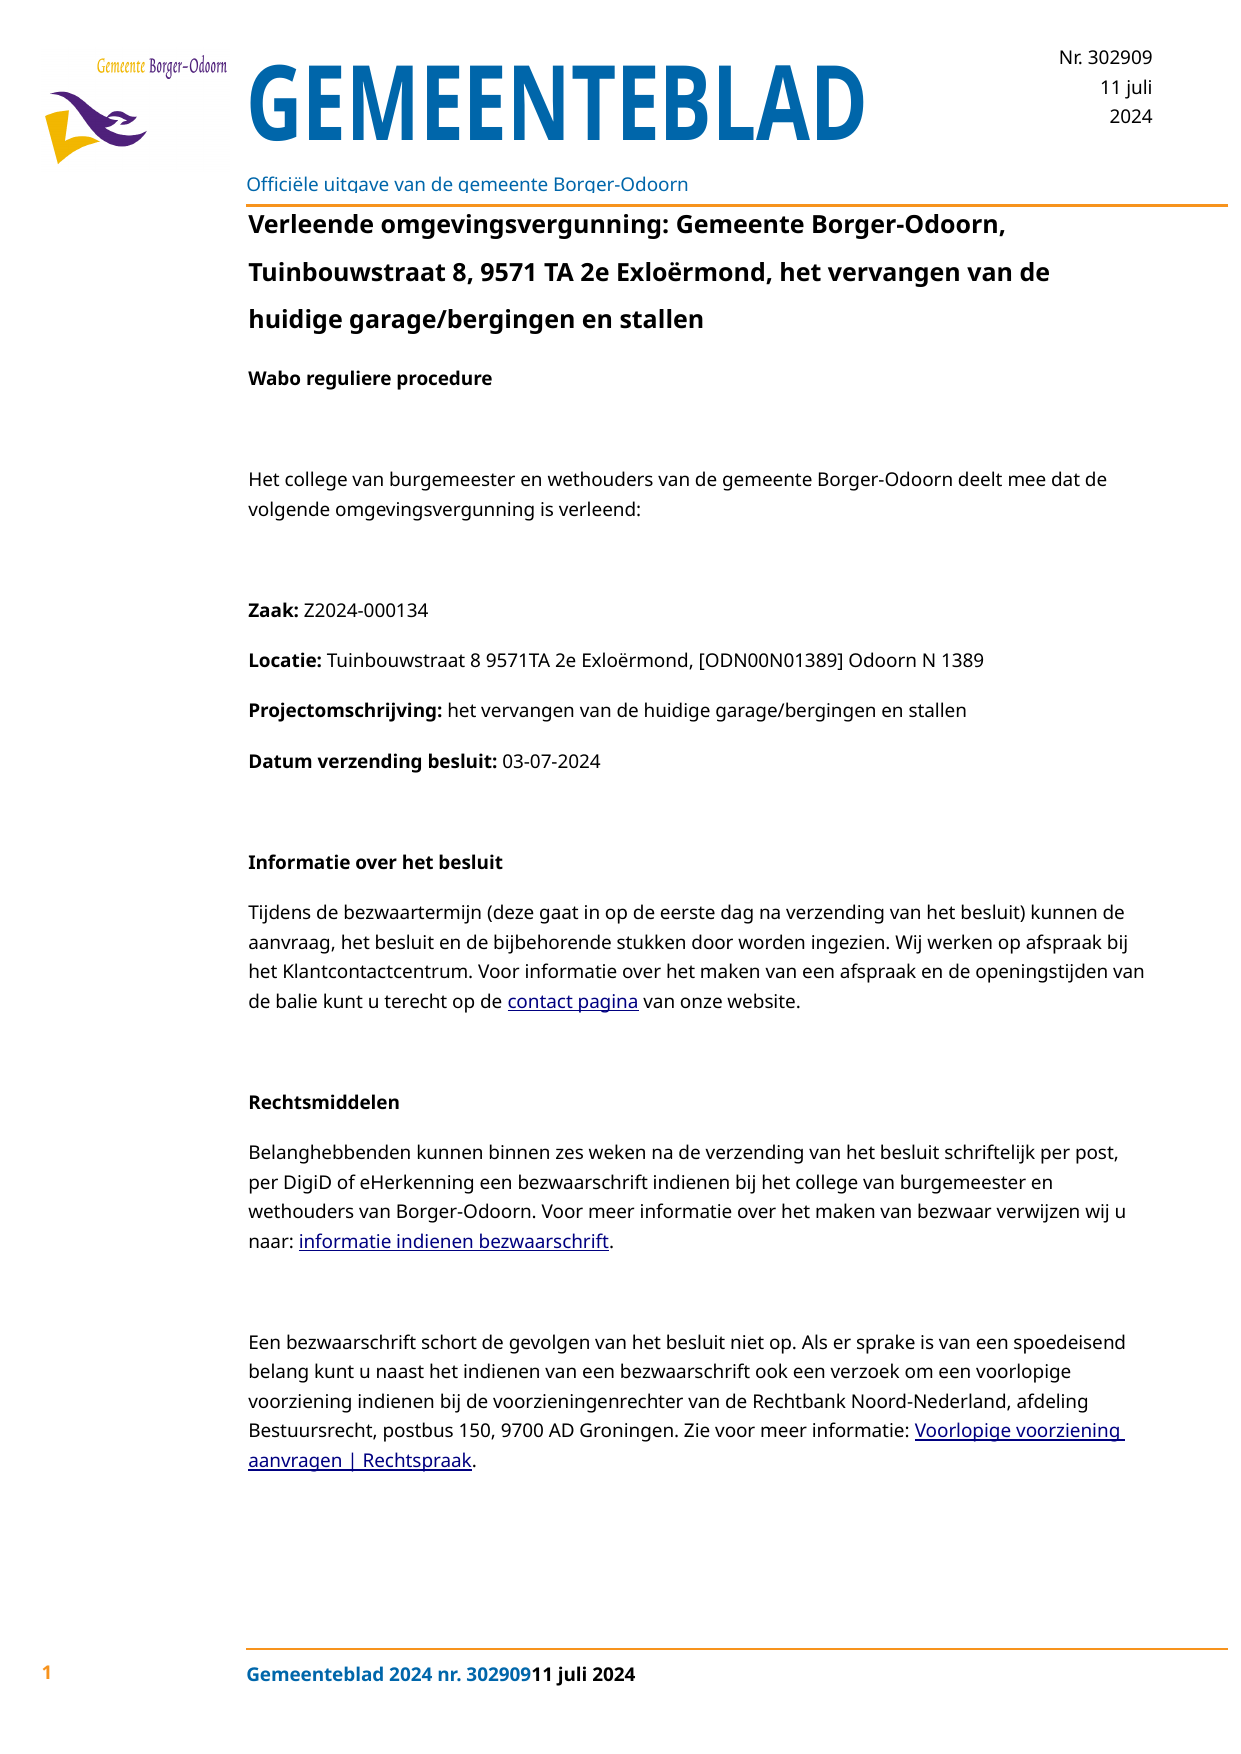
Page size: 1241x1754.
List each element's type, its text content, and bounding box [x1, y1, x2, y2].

text Tijdens de bezwaartermijn (deze gaat in op de eerste dag na verzending van het besluit) kunnen de aanvraag, het besluit en de bijbehorende stukken door worden ingezien. Wij werken op afspraak bij het Klantcontactcentrum. Voor informatie over het maken van een afspraak en de openingstijden van de balie kunt u terecht op de contact pagina van onze website. [248, 899, 1152, 1014]
text Wabo reguliere procedure [248, 366, 1152, 391]
text Locatie: Tuinbouwstraat 8 9571TA 2e Exloërmond, [ODN00N01389] Odoorn N 1389 [248, 647, 1152, 673]
text Informatie over het besluit [248, 849, 1152, 874]
text Datum verzending besluit: 03-07-2024 [248, 748, 1152, 774]
text Een bezwaarschrift schort de gevolgen van het besluit niet op. Als er sprake is van een spoedeisend belang kunt u naast het indienen van een bezwaarschrift ook een verzoek om een voorlopige voorziening indienen bij de voorzieningenrechter van de Rechtbank Noord-Nederland, afdeling Bestuursrecht, postbus 150, 9700 AD Groningen. Zie voor meer informatie: Voorlopige voorziening aanvragen | Rechtspraak. [248, 1329, 1152, 1473]
text Het college van burgemeester en wethouders van de gemeente Borger-Odoorn deelt mee dat de volgende omgevingsvergunning is verleend: [248, 466, 1152, 522]
text Zaak: Z2024-000134 [248, 597, 1152, 622]
text Rechtsmiddelen [248, 1089, 1152, 1114]
text Verleende omgevingsvergunning: Gemeente Borger-Odoorn, Tuinbouwstraat 8, 9571 TA 2e Exloërmond, het vervangen van de huidige garage/bergingen en stallen [248, 207, 1152, 336]
picture [41, 47, 231, 172]
text Belanghebbenden kunnen binnen zes weken na de verzending van het besluit schriftelijk per post, per DigiD of eHerkenning een bezwaarschrift indienen bij het college van burgemeester en wethouders van Borger-Odoorn. Voor meer informatie over het maken van bezwaar verwijzen wij u naar: informatie indienen bezwaarschrift. [248, 1139, 1152, 1254]
text Projectomschrijving: het vervangen van de huidige garage/bergingen en stallen [248, 698, 1152, 723]
